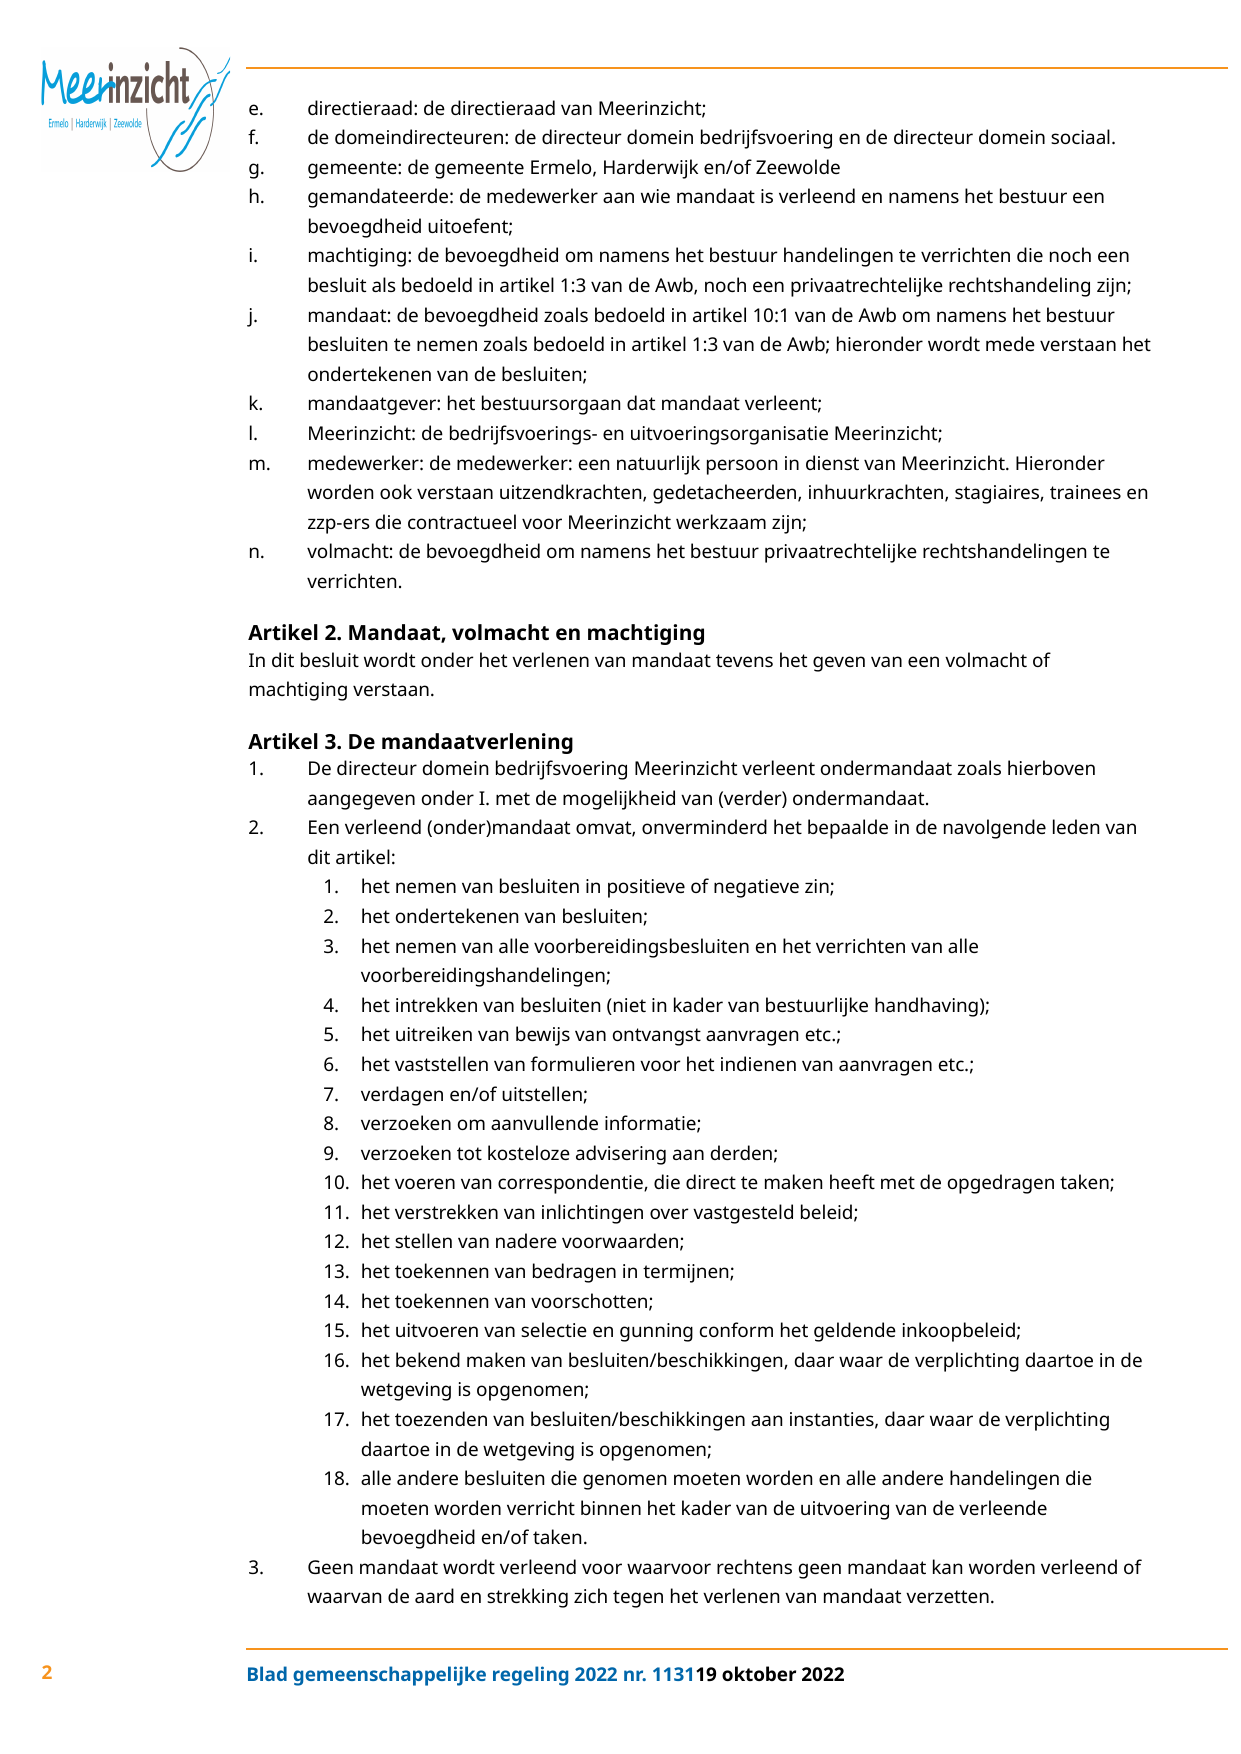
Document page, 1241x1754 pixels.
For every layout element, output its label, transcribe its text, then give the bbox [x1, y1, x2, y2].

list het stellen van nadere voorwaarden; [323, 1229, 1152, 1254]
list het nemen van alle voorbereidingsbesluiten en het verrichten van alle voorbereidingshandelingen; [323, 933, 1152, 988]
text In dit besluit wordt onder het verlenen van mandaat tevens het geven van een volmacht of machtiging verstaan. [248, 647, 1152, 702]
list het toezenden van besluiten/beschikkingen aan instanties, daar waar de verplichting daartoe in de wetgeving is opgenomen; [323, 1406, 1152, 1462]
list machtiging: de bevoegdheid om namens het bestuur handelingen te verrichten die noch een besluit als bedoeld in artikel 1:3 van de Awb, noch een privaatrechtelijke rechtshandeling zijn; [248, 243, 1152, 298]
list het intrekken van besluiten (niet in kader van bestuurlijke handhaving); [323, 992, 1152, 1018]
list het voeren van correspondentie, die direct te maken heeft met de opgedragen taken; [323, 1169, 1152, 1195]
list het toekennen van bedragen in termijnen; [323, 1258, 1152, 1284]
list mandaatgever: het bestuursorgaan dat mandaat verleent; [248, 391, 1152, 416]
list De directeur domein bedrijfsvoering Meerinzicht verleent ondermandaat zoals hierboven aangegeven onder I. met de mogelijkheid van (verder) ondermandaat. [248, 755, 1152, 811]
list het nemen van besluiten in positieve of negatieve zin; [323, 874, 1152, 899]
list Geen mandaat wordt verleend voor waarvoor rechtens geen mandaat kan worden verleend of waarvan de aard en strekking zich tegen het verlenen van mandaat verzetten. [248, 1554, 1152, 1609]
list verzoeken om aanvullende informatie; [323, 1110, 1152, 1136]
list mandaat: de bevoegdheid zoals bedoeld in artikel 10:1 van de Awb om namens het bestuur besluiten te nemen zoals bedoeld in artikel 1:3 van de Awb; hieronder wordt mede verstaan het ondertekenen van de besluiten; [248, 302, 1152, 387]
list gemeente: de gemeente Ermelo, Harderwijk en/of Zeewolde [248, 154, 1152, 180]
picture [41, 47, 231, 172]
list gemandateerde: de medewerker aan wie mandaat is verleend en namens het bestuur een bevoegdheid uitoefent; [248, 183, 1152, 239]
list Meerinzicht: de bedrijfsvoerings- en uitvoeringsorganisatie Meerinzicht; [248, 420, 1152, 446]
list de domeindirecteuren: de directeur domein bedrijfsvoering en de directeur domein sociaal. [248, 124, 1152, 150]
list volmacht: de bevoegdheid om namens het bestuur privaatrechtelijke rechtshandelingen te verrichten. [248, 538, 1152, 594]
list verdagen en/of uitstellen; [323, 1081, 1152, 1107]
list alle andere besluiten die genomen moeten worden en alle andere handelingen die moeten worden verricht binnen het kader van de uitvoering van de verleende bevoegdheid en/of taken. [323, 1465, 1152, 1550]
list Een verleend (onder)mandaat omvat, onverminderd het bepaalde in de navolgende leden van dit artikel: [248, 814, 1152, 870]
list directieraad: de directieraad van Meerinzicht; [248, 95, 1152, 121]
list verzoeken tot kosteloze advisering aan derden; [323, 1140, 1152, 1166]
list het uitreiken van bewijs van ontvangst aanvragen etc.; [323, 1022, 1152, 1047]
text Artikel 2. Mandaat, volmacht en machtiging [248, 618, 1152, 647]
list het vaststellen van formulieren voor het indienen van aanvragen etc.; [323, 1051, 1152, 1077]
text Artikel 3. De mandaatverlening [248, 727, 1152, 755]
list het ondertekenen van besluiten; [323, 903, 1152, 929]
list het bekend maken van besluiten/beschikkingen, daar waar de verplichting daartoe in de wetgeving is opgenomen; [323, 1347, 1152, 1402]
list het toekennen van voorschotten; [323, 1288, 1152, 1314]
list het uitvoeren van selectie en gunning conform het geldende inkoopbeleid; [323, 1317, 1152, 1343]
list het verstrekken van inlichtingen over vastgesteld beleid; [323, 1199, 1152, 1225]
list medewerker: de medewerker: een natuurlijk persoon in dienst van Meerinzicht. Hieronder worden ook verstaan uitzendkrachten, gedetacheerden, inhuurkrachten, stagiaires, trainees en zzp-ers die contractueel voor Meerinzicht werkzaam zijn; [248, 450, 1152, 535]
